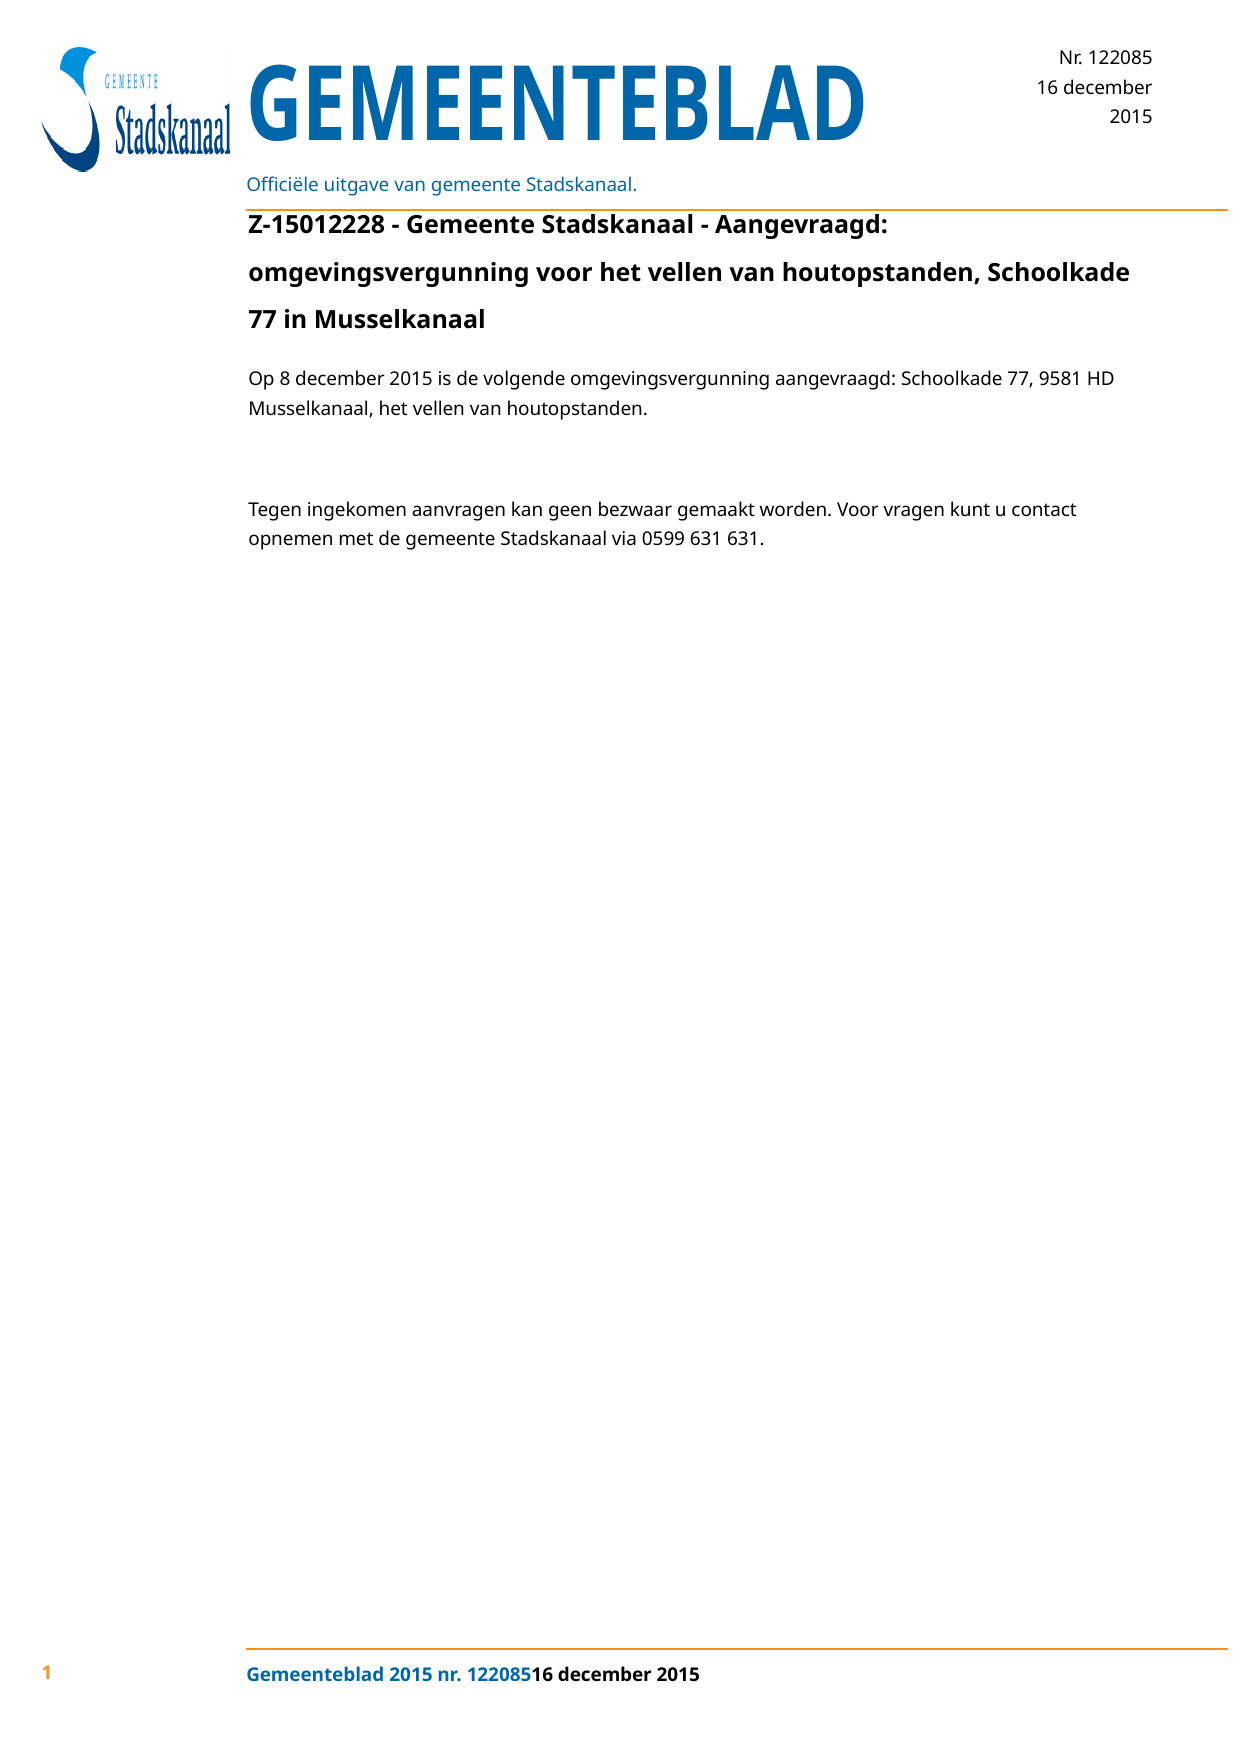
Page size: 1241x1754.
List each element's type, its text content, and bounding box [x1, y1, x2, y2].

text Z-15012228 - Gemeente Stadskanaal - Aangevraagd: omgevingsvergunning voor het vellen van houtopstanden, Schoolkade 77 in Musselkanaal [248, 211, 1152, 336]
text Tegen ingekomen aanvragen kan geen bezwaar gemaakt worden. Voor vragen kunt u contact opnemen met de gemeente Stadskanaal via 0599 631 631. [248, 496, 1152, 551]
picture [41, 47, 231, 172]
text Op 8 december 2015 is de volgende omgevingsvergunning aangevraagd: Schoolkade 77, 9581 HD Musselkanaal, het vellen van houtopstanden. [248, 366, 1152, 421]
